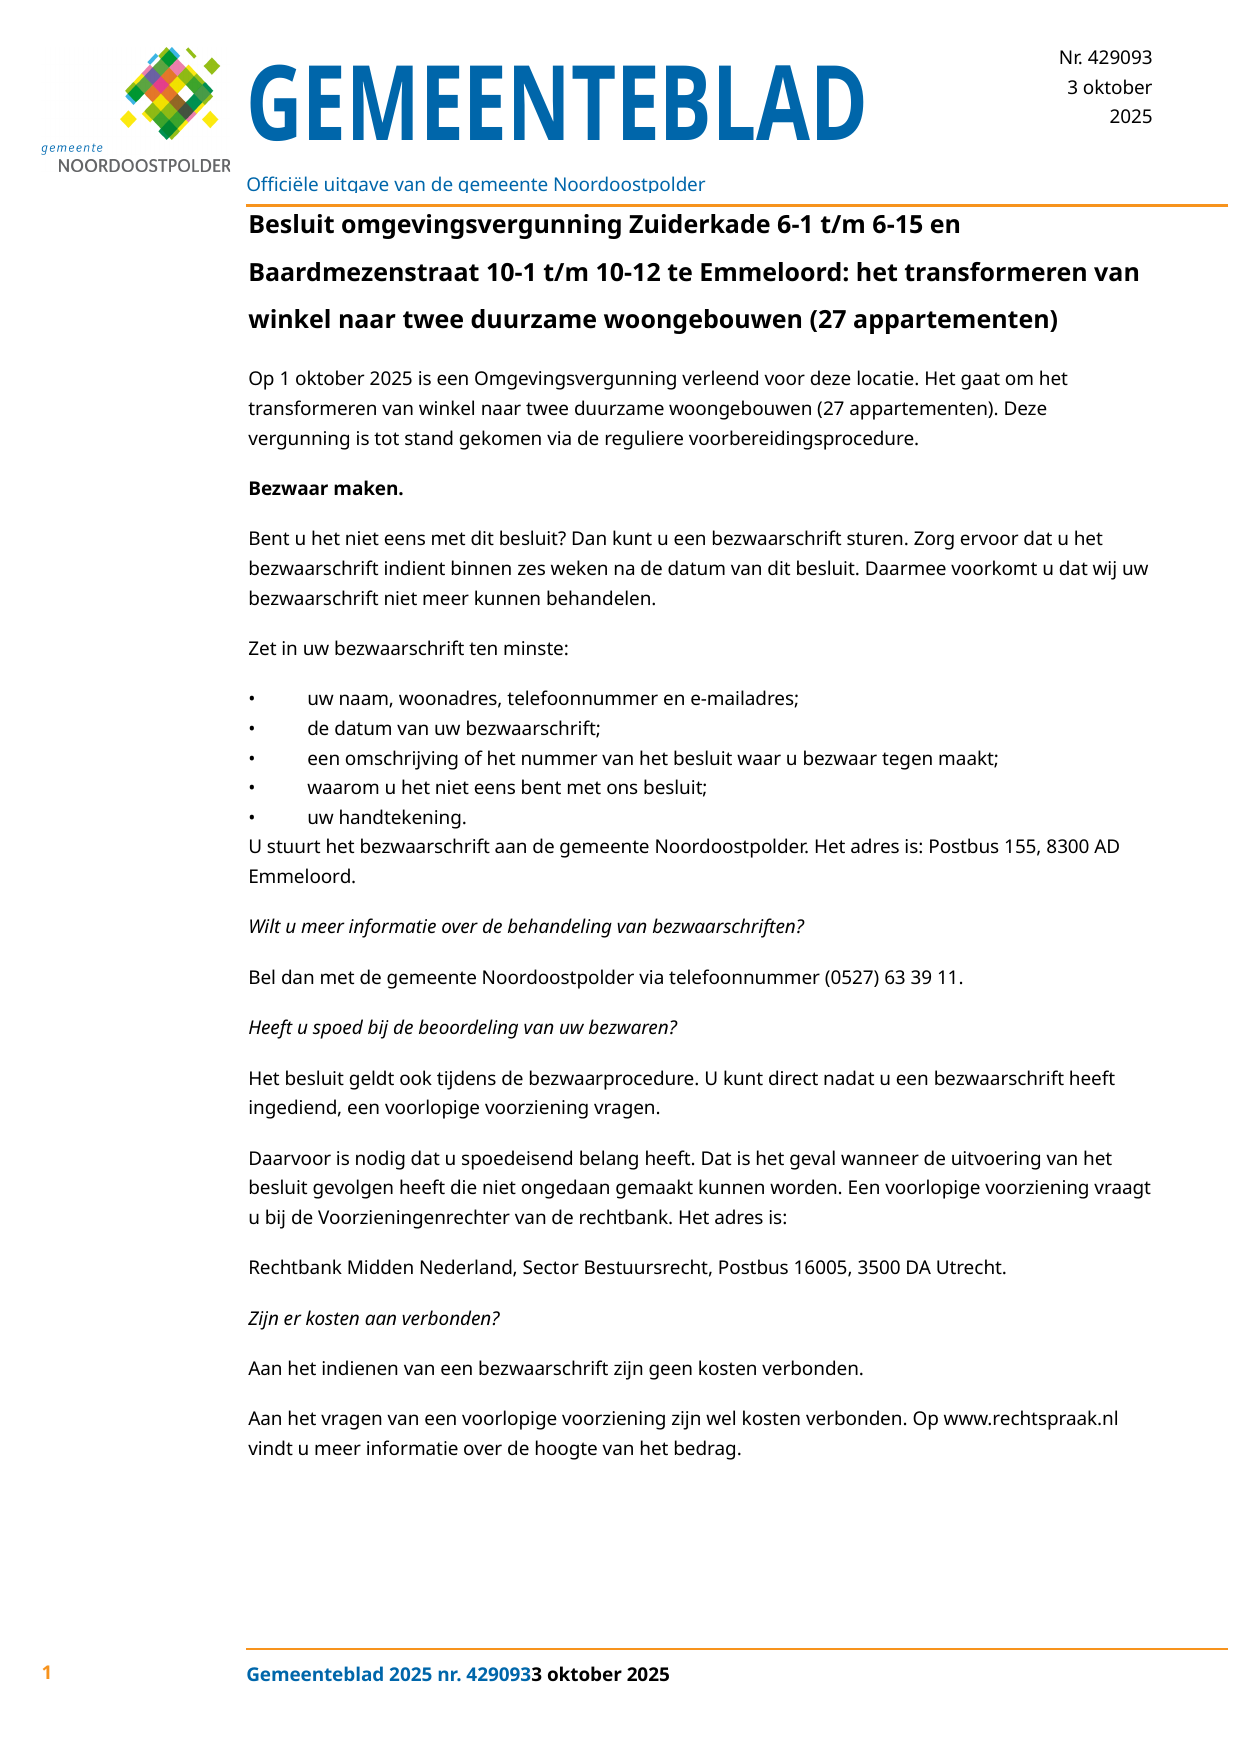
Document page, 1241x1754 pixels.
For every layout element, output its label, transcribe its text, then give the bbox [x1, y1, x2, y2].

text Aan het vragen van een voorlopige voorziening zijn wel kosten verbonden. Op www.rechtspraak.nl vindt u meer informatie over de hoogte van het bedrag. [248, 1406, 1152, 1461]
text Wilt u meer informatie over de behandeling van bezwaarschriften? [248, 913, 1152, 939]
text Bent u het niet eens met dit besluit? Dan kunt u een bezwaarschrift sturen. Zorg ervoor dat u het bezwaarschrift indient binnen zes weken na de datum van dit besluit. Daarmee voorkomt u dat wij uw bezwaarschrift niet meer kunnen behandelen. [248, 526, 1152, 610]
list een omschrijving of het nummer van het besluit waar u bezwaar tegen maakt; [248, 745, 1152, 770]
text Bel dan met de gemeente Noordoostpolder via telefoonnummer (0527) 63 39 11. [248, 964, 1152, 989]
text Bezwaar maken. [248, 475, 1152, 501]
picture [41, 47, 231, 172]
list uw handtekening. [248, 804, 1152, 829]
text Daarvoor is nodig dat u spoedeisend belang heeft. Dat is het geval wanneer de uitvoering van het besluit gevolgen heeft die niet ongedaan gemaakt kunnen worden. Een voorlopige voorziening vraagt u bij de Voorzieningenrechter van de rechtbank. Het adres is: [248, 1145, 1152, 1229]
text Heeft u spoed bij de beoordeling van uw bezwaren? [248, 1014, 1152, 1040]
text Zet in uw bezwaarschrift ten minste: [248, 635, 1152, 661]
text Op 1 oktober 2025 is een Omgevingsvergunning verleend voor deze locatie. Het gaat om het transformeren van winkel naar twee duurzame woongebouwen (27 appartementen). Deze vergunning is tot stand gekomen via de reguliere voorbereidingsprocedure. [248, 366, 1152, 450]
text Besluit omgevingsvergunning Zuiderkade 6-1 t/m 6-15 en Baardmezenstraat 10-1 t/m 10-12 te Emmeloord: het transformeren van winkel naar twee duurzame woongebouwen (27 appartementen) [248, 207, 1152, 336]
list waarom u het niet eens bent met ons besluit; [248, 774, 1152, 800]
list uw naam, woonadres, telefoonnummer en e-mailadres; [248, 686, 1152, 711]
list de datum van uw bezwaarschrift; [248, 715, 1152, 741]
text U stuurt het bezwaarschrift aan de gemeente Noordoostpolder. Het adres is: Postbus 155, 8300 AD Emmeloord. [248, 833, 1152, 889]
text Rechtbank Midden Nederland, Sector Bestuursrecht, Postbus 16005, 3500 DA Utrecht. [248, 1254, 1152, 1280]
text Aan het indienen van een bezwaarschrift zijn geen kosten verbonden. [248, 1355, 1152, 1381]
text Het besluit geldt ook tijdens de bezwaarprocedure. U kunt direct nadat u een bezwaarschrift heeft ingediend, een voorlopige voorziening vragen. [248, 1065, 1152, 1120]
text Zijn er kosten aan verbonden? [248, 1305, 1152, 1330]
